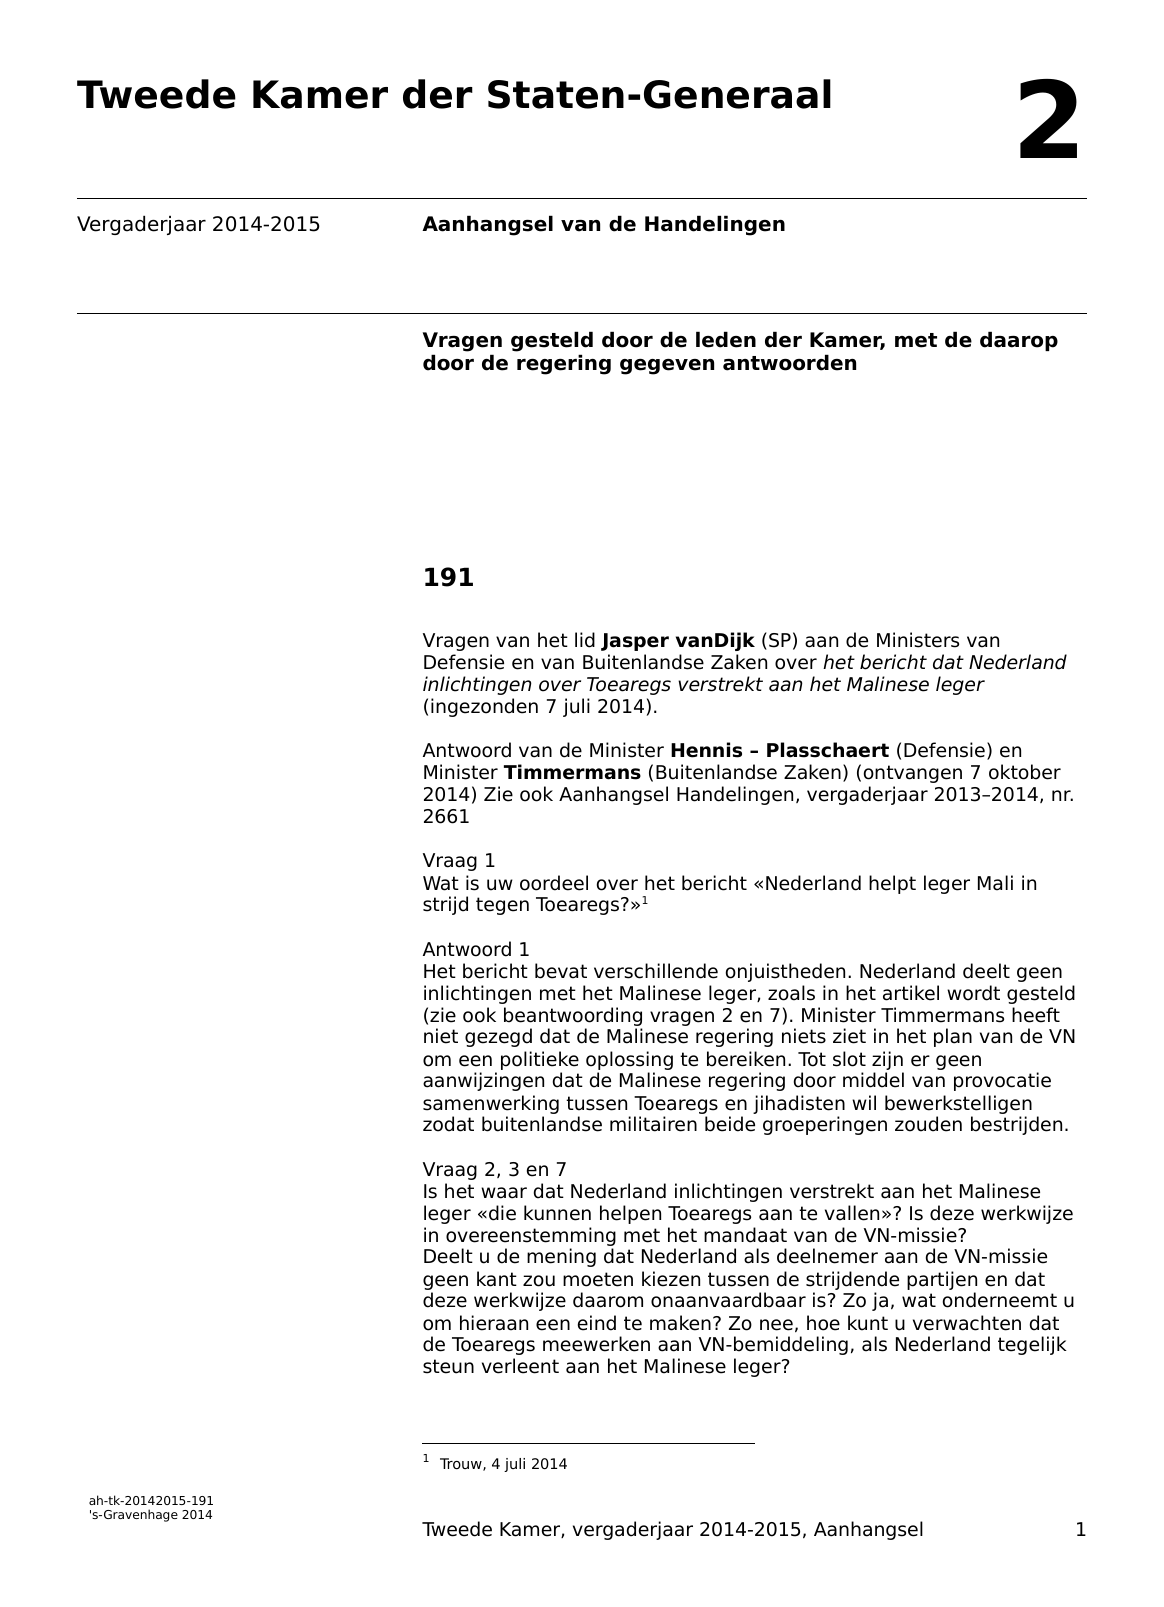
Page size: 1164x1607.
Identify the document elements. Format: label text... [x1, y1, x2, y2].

text Vragen van het lid Jasper vanDijk (SP) aan de Ministers van Defensie en van Buitenlandse Zaken over het bericht dat Nederland inlichtingen over Toearegs verstrekt aan het Malinese leger (ingezonden 7 juli 2014). [422, 630, 1087, 718]
text Antwoord 1 [422, 938, 1087, 961]
text Wat is uw oordeel over het bericht «Nederland helpt leger Mali in strijd tegen Toearegs?» [422, 872, 1087, 916]
table_cell Vragen gesteld door de leden der Kamer, met de daarop door de regering gegeven antwoorden [422, 314, 1087, 375]
table_cell Aanhangsel van de Handelingen [422, 199, 1087, 313]
table_header Tweede Kamer der Staten-Generaal [77, 59, 886, 198]
text Deelt u de mening dat Nederland als deelnemer aan de VN-missie geen kant zou moeten kiezen tussen de strijdende partijen en dat deze werkwijze daarom onaanvaardbaar is? Zo ja, wat onderneemt u om hieraan een eind te maken? Zo nee, hoe kunt u verwachten dat de Toearegs meewerken aan VN-bemiddeling, als Nederland tegelijk steun verleent aan het Malinese leger? [422, 1246, 1087, 1378]
text Antwoord van de Minister Hennis – Plasschaert (Defensie) en Minister Timmermans (Buitenlandse Zaken) (ontvangen 7 oktober 2014) Zie ook Aanhangsel Handelingen, vergaderjaar 2013–2014, nr. 2661 [422, 740, 1087, 828]
text Trouw, 4 juli 2014 [422, 1452, 1087, 1474]
text ah-tk-20142015-191 [88, 1494, 323, 1508]
table_cell [77, 314, 422, 375]
text Is het waar dat Nederland inlichtingen verstrekt aan het Malinese leger «die kunnen helpen Toearegs aan te vallen»? Is deze werkwijze in overeenstemming met het mandaat van de VN-missie? [422, 1181, 1087, 1246]
text Vraag 1 [422, 850, 1087, 872]
text Het bericht bevat verschillende onjuistheden. Nederland deelt geen inlichtingen met het Malinese leger, zoals in het artikel wordt gesteld (zie ook beantwoording vragen 2 en 7). Minister Timmermans heeft niet gezegd dat de Malinese regering niets ziet in het plan van de VN om een politieke oplossing te bereiken. Tot slot zijn er geen aanwijzingen dat de Malinese regering door middel van provocatie samenwerking tussen Toearegs en jihadisten wil bewerkstelligen zodat buitenlandse militairen beide groeperingen zouden bestrijden. [422, 961, 1087, 1136]
text 191 [422, 563, 1087, 592]
text Vraag 2, 3 en 7 [422, 1158, 1087, 1181]
text 's-Gravenhage 2014 [88, 1508, 323, 1522]
table_cell Vergaderjaar 2014-2015 [77, 199, 422, 313]
table_header 2 [886, 59, 1087, 198]
